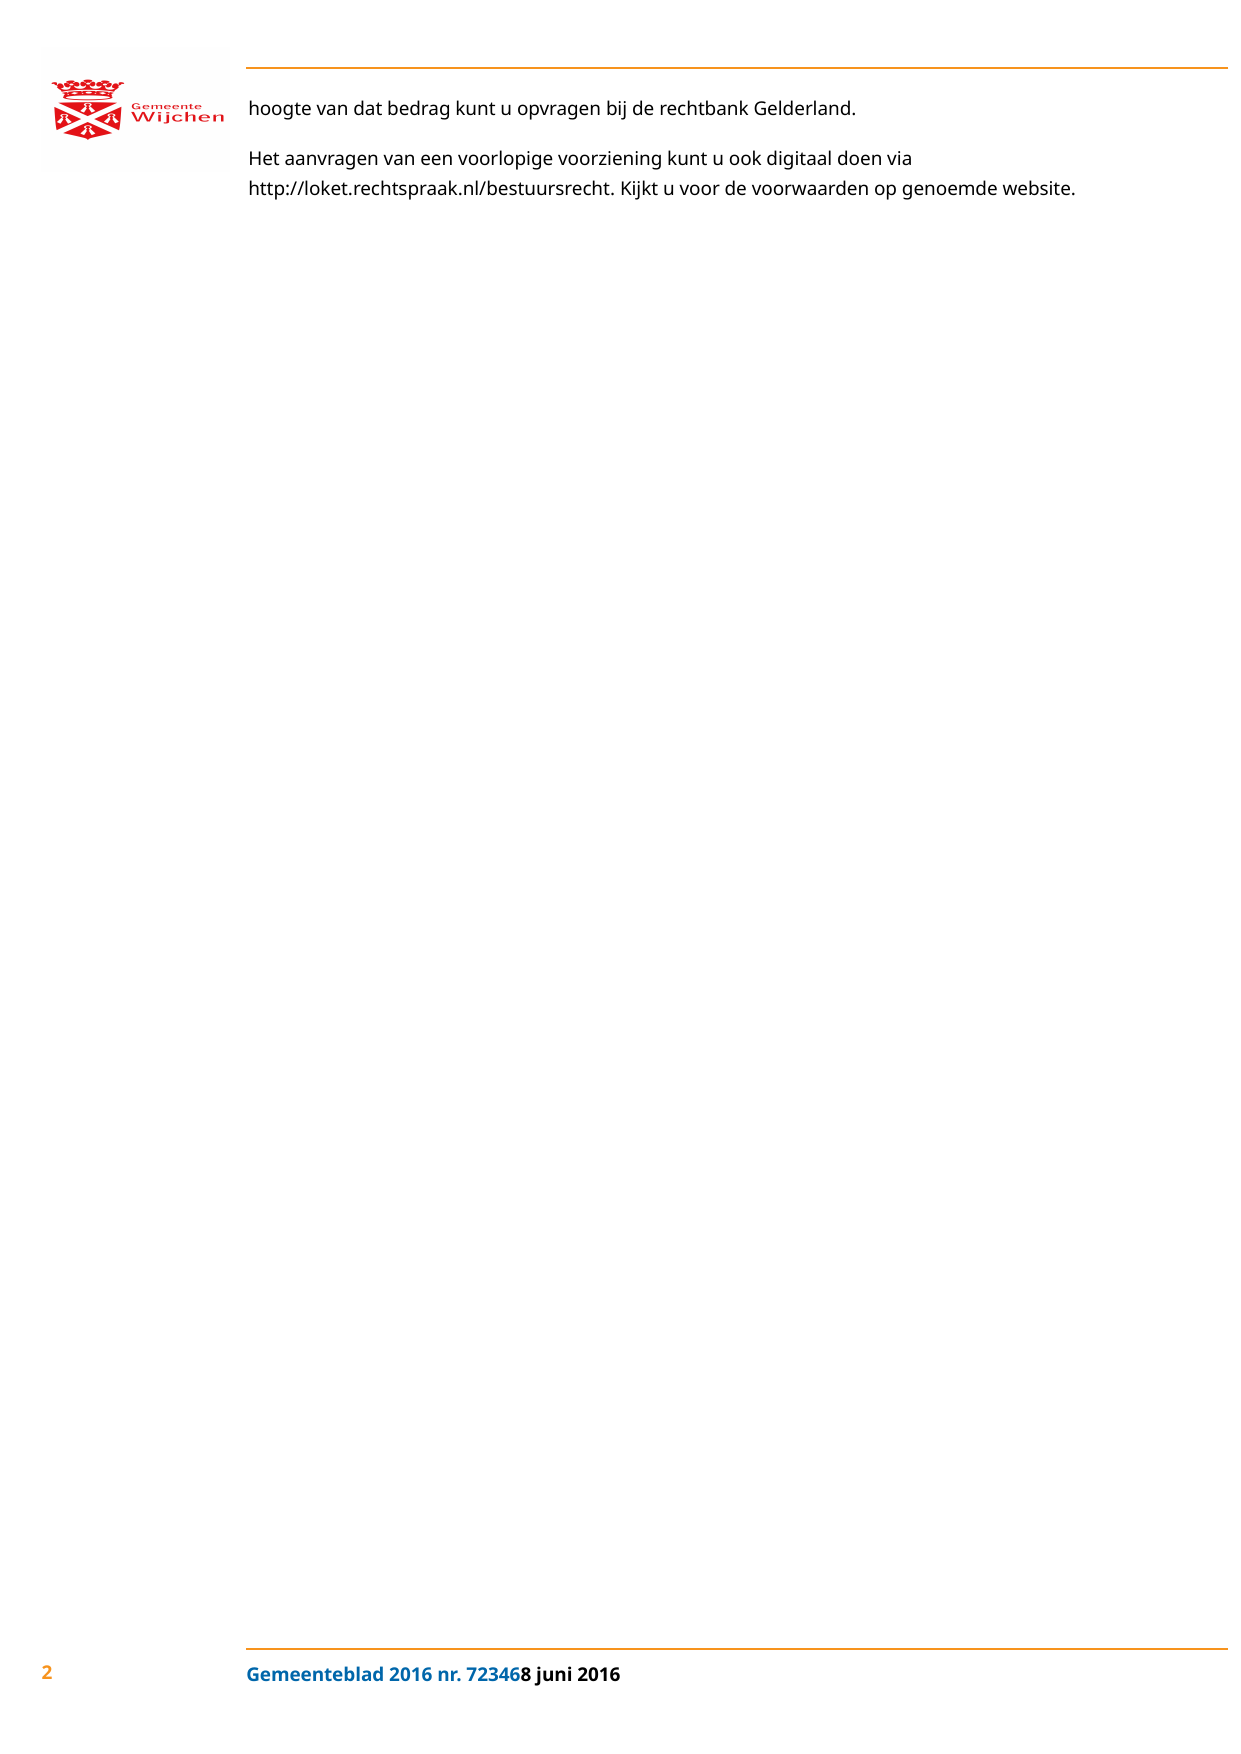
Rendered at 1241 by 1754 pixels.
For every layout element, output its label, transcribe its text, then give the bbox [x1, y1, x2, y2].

text hoogte van dat bedrag kunt u opvragen bij de rechtbank Gelderland. [248, 95, 1152, 121]
text Het aanvragen van een voorlopige voorziening kunt u ook digitaal doen via http://loket.rechtspraak.nl/bestuursrecht. Kijkt u voor de voorwaarden op genoemde website. [248, 145, 1152, 201]
picture [41, 47, 231, 172]
